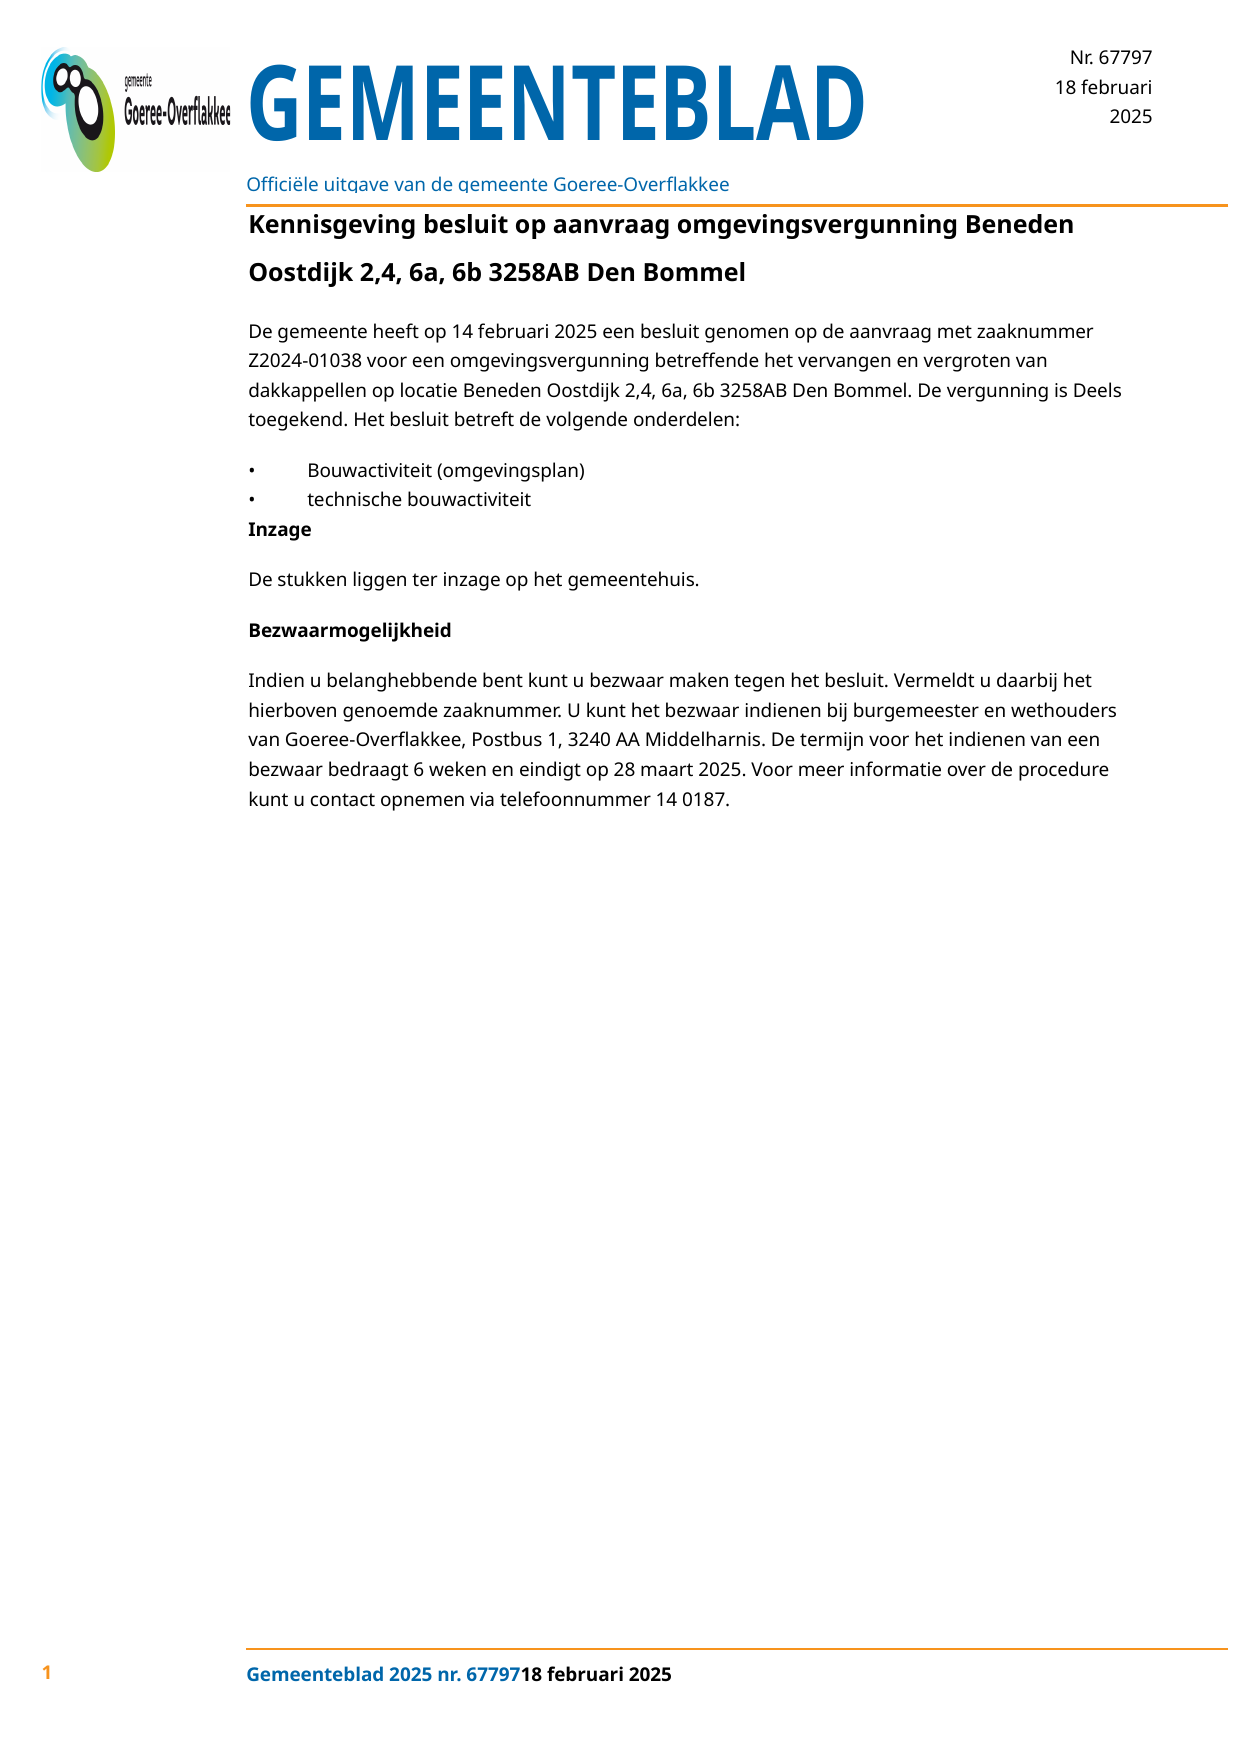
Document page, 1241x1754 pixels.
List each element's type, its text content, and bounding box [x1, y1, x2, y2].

text De stukken liggen ter inzage op het gemeentehuis. [248, 567, 1152, 592]
text De gemeente heeft op 14 februari 2025 een besluit genomen op de aanvraag met zaaknummer Z2024-01038 voor een omgevingsvergunning betreffende het vervangen en vergroten van dakkappellen op locatie Beneden Oostdijk 2,4, 6a, 6b 3258AB Den Bommel. De vergunning is Deels toegekend. Het besluit betreft de volgende onderdelen: [248, 318, 1152, 432]
text Inzage [248, 516, 1152, 542]
text Kennisgeving besluit op aanvraag omgevingsvergunning Beneden Oostdijk 2,4, 6a, 6b 3258AB Den Bommel [248, 207, 1152, 288]
text Indien u belanghebbende bent kunt u bezwaar maken tegen het besluit. Vermeldt u daarbij het hierboven genoemde zaaknummer. U kunt het bezwaar indienen bij burgemeester en wethouders van Goeree-Overflakkee, Postbus 1, 3240 AA Middelharnis. De termijn voor het indienen van een bezwaar bedraagt 6 weken en eindigt op 28 maart 2025. Voor meer informatie over de procedure kunt u contact opnemen via telefoonnummer 14 0187. [248, 667, 1152, 812]
picture [41, 47, 231, 172]
list technische bouwactiviteit [248, 487, 1152, 512]
list Bouwactiviteit (omgevingsplan) [248, 457, 1152, 483]
text Bezwaarmogelijkheid [248, 617, 1152, 643]
